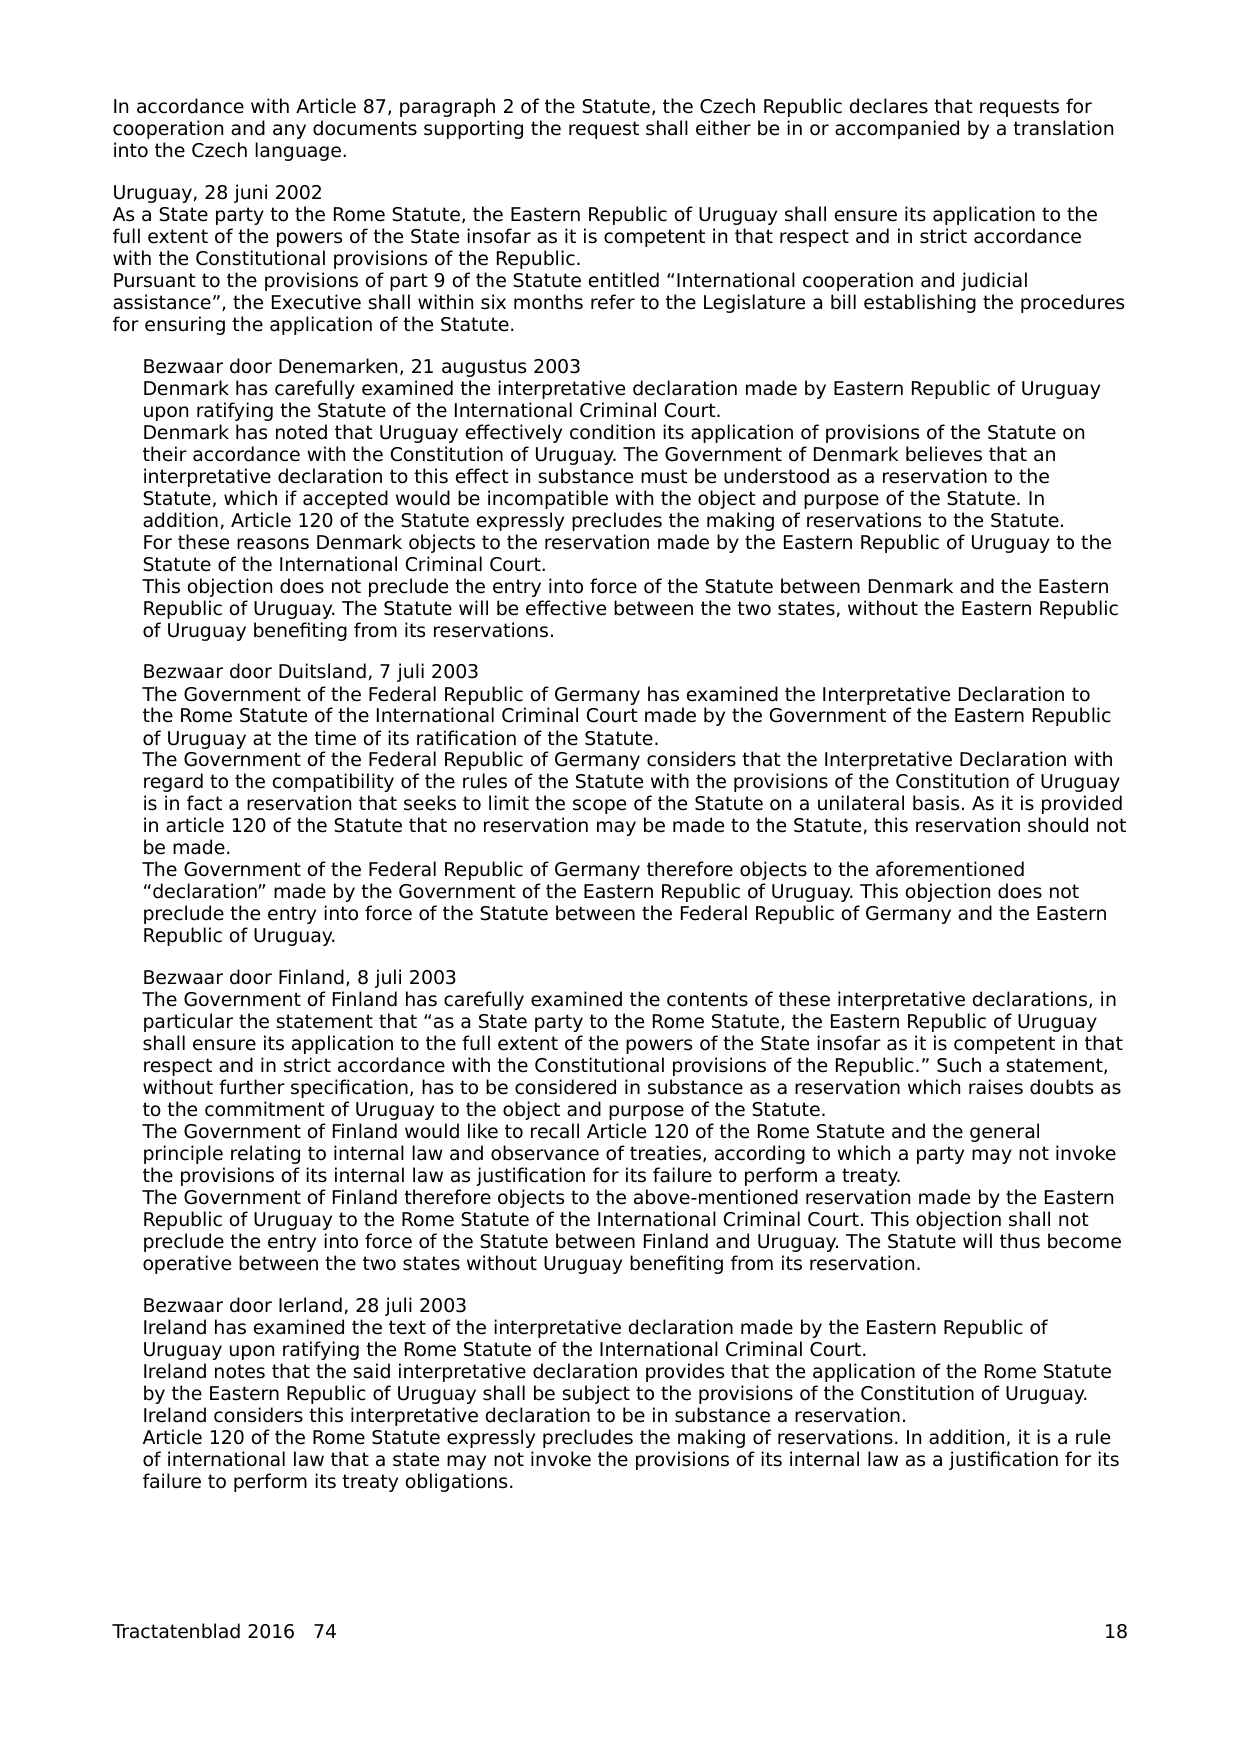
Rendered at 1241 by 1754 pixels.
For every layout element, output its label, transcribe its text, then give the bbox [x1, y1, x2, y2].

text As a State party to the Rome Statute, the Eastern Republic of Uruguay shall ensure its application to the full extent of the powers of the State insofar as it is competent in that respect and in strict accordance with the Constitutional provisions of the Republic. [112, 204, 1128, 270]
text In accordance with Article 87, paragraph 2 of the Statute, the Czech Republic declares that requests for cooperation and any documents supporting the request shall either be in or accompanied by a translation into the Czech language. [112, 96, 1128, 162]
text Bezwaar door Denemarken, 21 augustus 2003 [142, 356, 1128, 378]
text The Government of Finland would like to recall Article 120 of the Rome Statute and the general principle relating to internal law and observance of treaties, according to which a party may not invoke the provisions of its internal law as justification for its failure to perform a treaty. [142, 1121, 1128, 1187]
text Bezwaar door Duitsland, 7 juli 2003 [142, 661, 1128, 683]
text Denmark has noted that Uruguay effectively condition its application of provisions of the Statute on their accordance with the Constitution of Uruguay. The Government of Denmark believes that an interpretative declaration to this effect in substance must be understood as a reservation to the Statute, which if accepted would be incompatible with the object and purpose of the Statute. In addition, Article 120 of the Statute expressly precludes the making of reservations to the Statute. [142, 422, 1128, 532]
text The Government of Finland therefore objects to the above-mentioned reservation made by the Eastern Republic of Uruguay to the Rome Statute of the International Criminal Court. This objection shall not preclude the entry into force of the Statute between Finland and Uruguay. The Statute will thus become operative between the two states without Uruguay benefiting from its reservation. [142, 1187, 1128, 1275]
text For these reasons Denmark objects to the reservation made by the Eastern Republic of Uruguay to the Statute of the International Criminal Court. [142, 532, 1128, 576]
text Pursuant to the provisions of part 9 of the Statute entitled “International cooperation and judicial assistance”, the Executive shall within six months refer to the Legislature a bill establishing the procedures for ensuring the application of the Statute. [112, 270, 1128, 336]
text Denmark has carefully examined the interpretative declaration made by Eastern Republic of Uruguay upon ratifying the Statute of the International Criminal Court. [142, 378, 1128, 422]
text The Government of the Federal Republic of Germany therefore objects to the aforementioned “declaration” made by the Government of the Eastern Republic of Uruguay. This objection does not preclude the entry into force of the Statute between the Federal Republic of Germany and the Eastern Republic of Uruguay. [142, 859, 1128, 947]
text Ireland has examined the text of the interpretative declaration made by the Eastern Republic of Uruguay upon ratifying the Rome Statute of the International Criminal Court. [142, 1317, 1128, 1361]
text Bezwaar door Finland, 8 juli 2003 [142, 967, 1128, 989]
text This objection does not preclude the entry into force of the Statute between Denmark and the Eastern Republic of Uruguay. The Statute will be effective between the two states, without the Eastern Republic of Uruguay benefiting from its reservations. [142, 576, 1128, 641]
text Ireland notes that the said interpretative declaration provides that the application of the Rome Statute by the Eastern Republic of Uruguay shall be subject to the provisions of the Constitution of Uruguay. Ireland considers this interpretative declaration to be in substance a reservation. [142, 1361, 1128, 1427]
text Bezwaar door Ierland, 28 juli 2003 [142, 1295, 1128, 1317]
text The Government of the Federal Republic of Germany has examined the Interpretative Declaration to the Rome Statute of the International Criminal Court made by the Government of the Eastern Republic of Uruguay at the time of its ratification of the Statute. [142, 683, 1128, 749]
text Article 120 of the Rome Statute expressly precludes the making of reservations. In addition, it is a rule of international law that a state may not invoke the provisions of its internal law as a justification for its failure to perform its treaty obligations. [142, 1427, 1128, 1493]
text The Government of Finland has carefully examined the contents of these interpretative declarations, in particular the statement that “as a State party to the Rome Statute, the Eastern Republic of Uruguay shall ensure its application to the full extent of the powers of the State insofar as it is competent in that respect and in strict accordance with the Constitutional provisions of the Republic.” Such a statement, without further specification, has to be considered in substance as a reservation which raises doubts as to the commitment of Uruguay to the object and purpose of the Statute. [142, 989, 1128, 1121]
text The Government of the Federal Republic of Germany considers that the Interpretative Declaration with regard to the compatibility of the rules of the Statute with the provisions of the Constitution of Uruguay is in fact a reservation that seeks to limit the scope of the Statute on a unilateral basis. As it is provided in article 120 of the Statute that no reservation may be made to the Statute, this reservation should not be made. [142, 749, 1128, 859]
text Uruguay, 28 juni 2002 [112, 182, 1128, 204]
